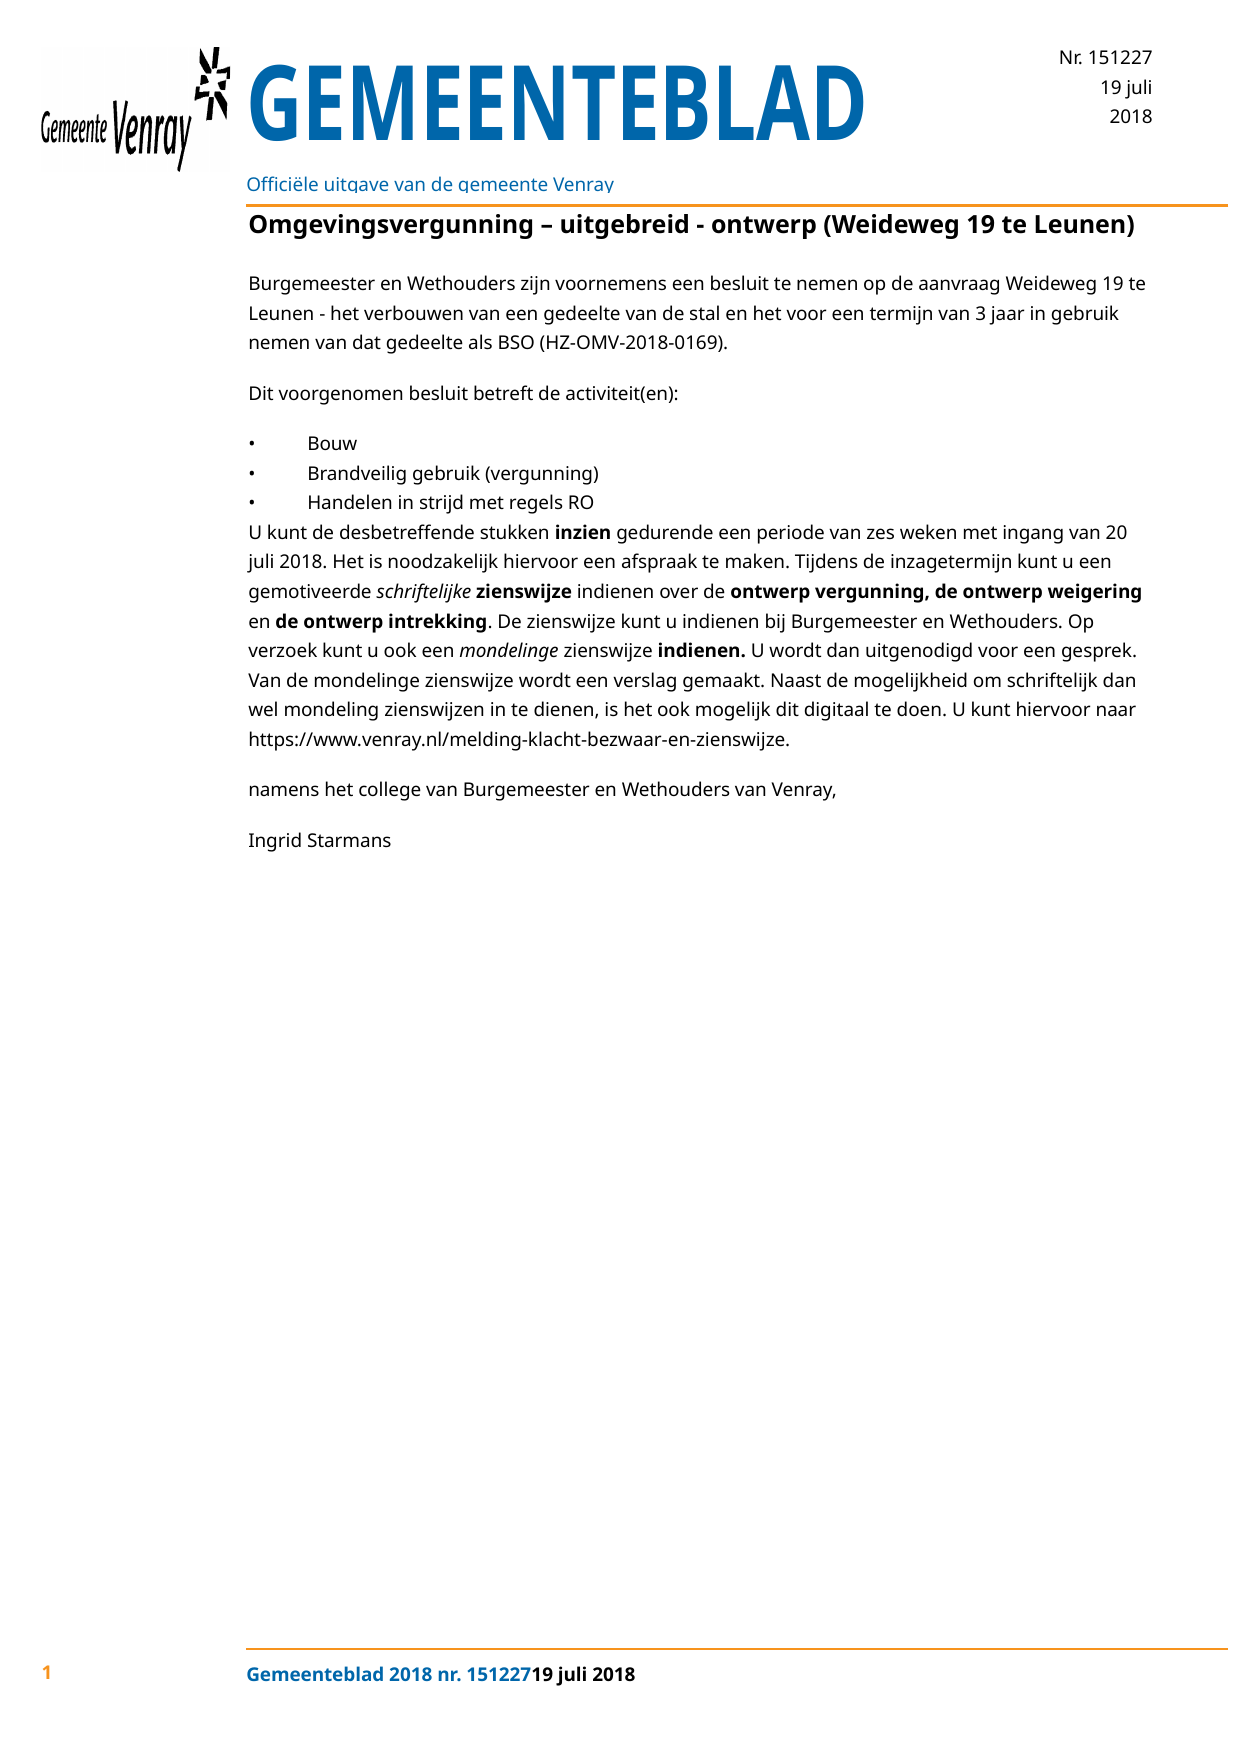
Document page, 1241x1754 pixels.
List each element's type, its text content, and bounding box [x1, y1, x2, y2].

text U kunt de desbetreffende stukken inzien gedurende een periode van zes weken met ingang van 20 juli 2018. Het is noodzakelijk hiervoor een afspraak te maken. Tijdens de inzagetermijn kunt u een gemotiveerde schriftelijke zienswijze indienen over de ontwerp vergunning, de ontwerp weigering en de ontwerp intrekking. De zienswijze kunt u indienen bij Burgemeester en Wethouders. Op verzoek kunt u ook een mondelinge zienswijze indienen. U wordt dan uitgenodigd voor een gesprek. Van de mondelinge zienswijze wordt een verslag gemaakt. Naast de mogelijkheid om schriftelijk dan wel mondeling zienswijzen in te dienen, is het ook mogelijk dit digitaal te doen. U kunt hiervoor naar https://www.venray.nl/melding-klacht-bezwaar-en-zienswijze. [248, 519, 1152, 752]
text Dit voorgenomen besluit betreft de activiteit(en): [248, 380, 1152, 406]
text Omgevingsvergunning – uitgebreid - ontwerp (Weideweg 19 te Leunen) [248, 207, 1152, 241]
text namens het college van Burgemeester en Wethouders van Venray, [248, 777, 1152, 802]
list Bouw [248, 430, 1152, 456]
list Handelen in strijd met regels RO [248, 489, 1152, 515]
list Brandveilig gebruik (vergunning) [248, 460, 1152, 486]
text Ingrid Starmans [248, 827, 1152, 853]
picture [41, 47, 231, 172]
text Burgemeester en Wethouders zijn voornemens een besluit te nemen op de aanvraag Weideweg 19 te Leunen - het verbouwen van een gedeelte van de stal en het voor een termijn van 3 jaar in gebruik nemen van dat gedeelte als BSO (HZ-OMV-2018-0169). [248, 270, 1152, 355]
